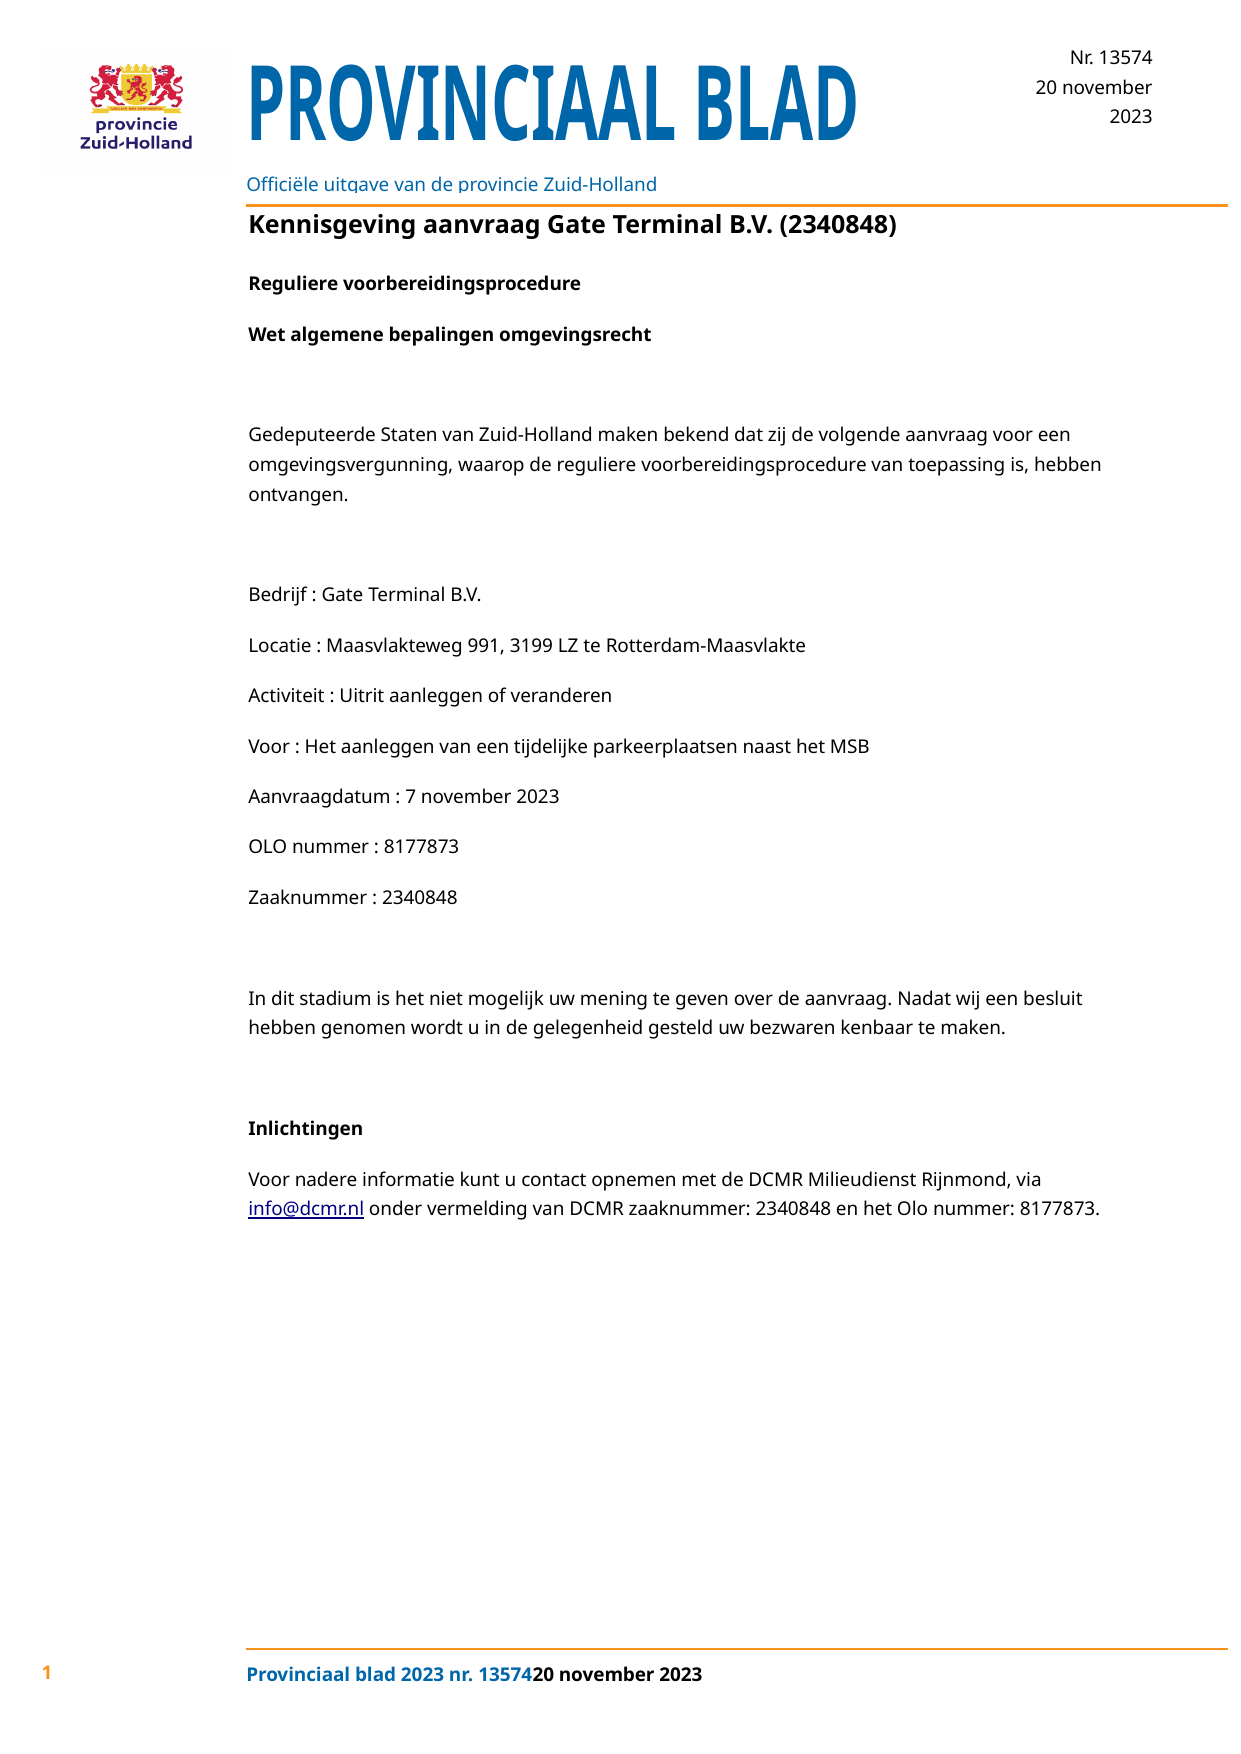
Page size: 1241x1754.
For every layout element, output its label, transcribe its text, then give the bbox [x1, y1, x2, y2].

text OLO nummer : 8177873 [248, 834, 1152, 859]
text In dit stadium is het niet mogelijk uw mening te geven over de aanvraag. Nadat wij een besluit hebben genomen wordt u in de gelegenheid gesteld uw bezwaren kenbaar te maken. [248, 985, 1152, 1040]
text Voor nadere informatie kunt u contact opnemen met de DCMR Milieudienst Rijnmond, via info@dcmr.nl onder vermelding van DCMR zaaknummer: 2340848 en het Olo nummer: 8177873. [248, 1166, 1152, 1221]
picture [41, 47, 231, 172]
text Reguliere voorbereidingsprocedure [248, 270, 1152, 296]
text Bedrijf : Gate Terminal B.V. [248, 582, 1152, 607]
text Gedeputeerde Staten van Zuid-Holland maken bekend dat zij de volgende aanvraag voor een omgevingsvergunning, waarop de reguliere voorbereidingsprocedure van toepassing is, hebben ontvangen. [248, 422, 1152, 506]
text Locatie : Maasvlakteweg 991, 3199 LZ te Rotterdam-Maasvlakte [248, 632, 1152, 658]
text Voor : Het aanleggen van een tijdelijke parkeerplaatsen naast het MSB [248, 733, 1152, 758]
text Aanvraagdatum : 7 november 2023 [248, 783, 1152, 809]
text Zaaknummer : 2340848 [248, 884, 1152, 910]
text Inlichtingen [248, 1115, 1152, 1141]
text Activiteit : Uitrit aanleggen of veranderen [248, 682, 1152, 708]
text Kennisgeving aanvraag Gate Terminal B.V. (2340848) [248, 207, 1152, 241]
text Wet algemene bepalingen omgevingsrecht [248, 321, 1152, 346]
